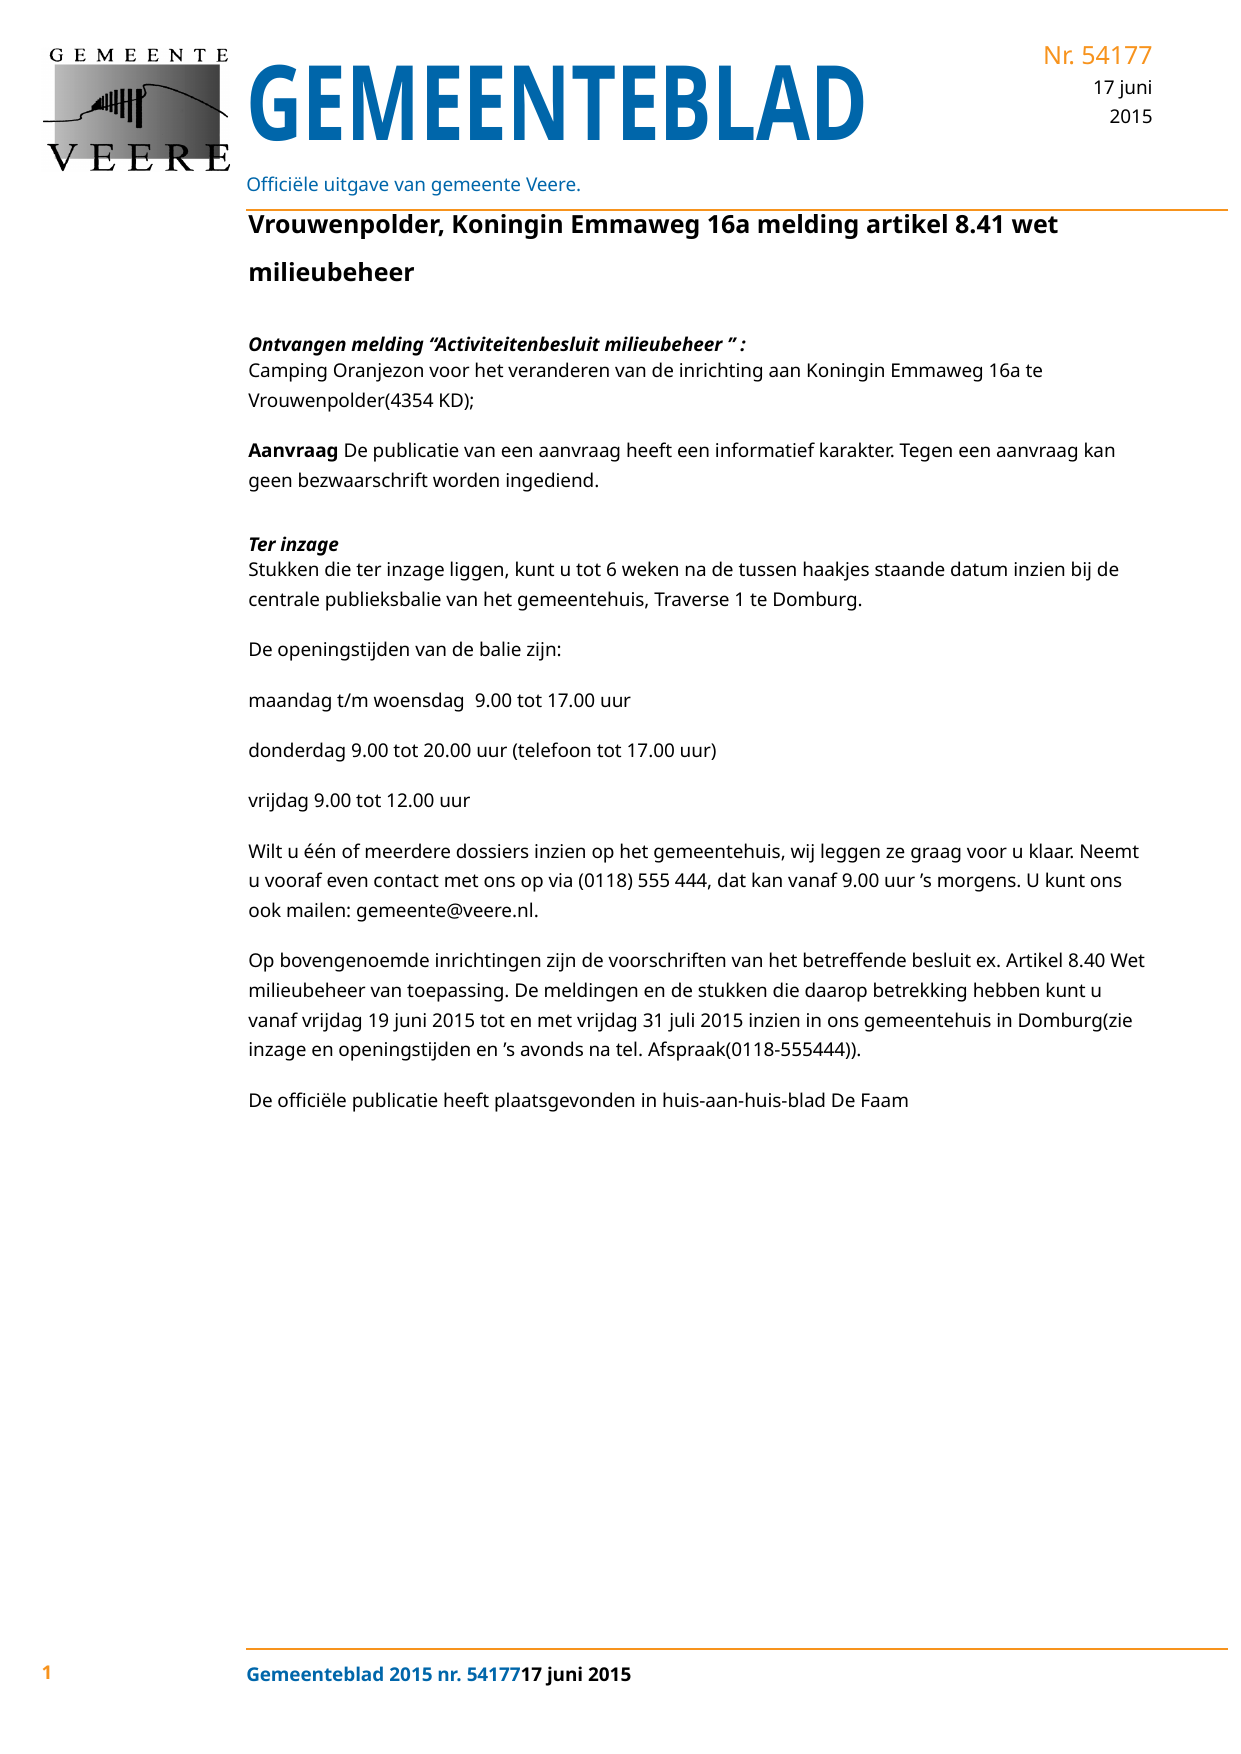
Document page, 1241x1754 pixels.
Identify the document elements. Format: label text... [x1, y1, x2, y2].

text donderdag 9.00 tot 20.00 uur (telefoon tot 17.00 uur) [248, 737, 1152, 763]
text Ontvangen melding “Activiteitenbesluit milieubeheer ” : [248, 331, 1152, 357]
text Wilt u één of meerdere dossiers inzien op het gemeentehuis, wij leggen ze graag voor u klaar. Neemt u vooraf even contact met ons op via (0118) 555 444, dat kan vanaf 9.00 uur ’s morgens. U kunt ons ook mailen: gemeente@veere.nl. [248, 838, 1152, 923]
text Stukken die ter inzage liggen, kunt u tot 6 weken na de tussen haakjes staande datum inzien bij de centrale publieksbalie van het gemeentehuis, Traverse 1 te Domburg. [248, 556, 1152, 612]
text Op bovengenoemde inrichtingen zijn de voorschriften van het betreffende besluit ex. Artikel 8.40 Wet milieubeheer van toepassing. De meldingen en de stukken die daarop betrekking hebben kunt u vanaf vrijdag 19 juni 2015 tot en met vrijdag 31 juli 2015 inzien in ons gemeentehuis in Domburg(zie inzage en openingstijden en ’s avonds na tel. Afspraak(0118-555444)). [248, 948, 1152, 1062]
text Aanvraag De publicatie van een aanvraag heeft een informatief karakter. Tegen een aanvraag kan geen bezwaarschrift worden ingediend. [248, 437, 1152, 492]
text Vrouwenpolder, Koningin Emmaweg 16a melding artikel 8.41 wet milieubeheer [248, 211, 1152, 288]
text Ter inzage [248, 531, 1152, 556]
picture [41, 47, 231, 172]
text De openingstijden van de balie zijn: [248, 636, 1152, 662]
text De officiële publicatie heeft plaatsgevonden in huis-aan-huis-blad De Faam [248, 1087, 1152, 1113]
text maandag t/m woensdag 9.00 tot 17.00 uur [248, 687, 1152, 713]
text Camping Oranjezon voor het veranderen van de inrichting aan Koningin Emmaweg 16a te Vrouwenpolder(4354 KD); [248, 357, 1152, 412]
text vrijdag 9.00 tot 12.00 uur [248, 788, 1152, 813]
